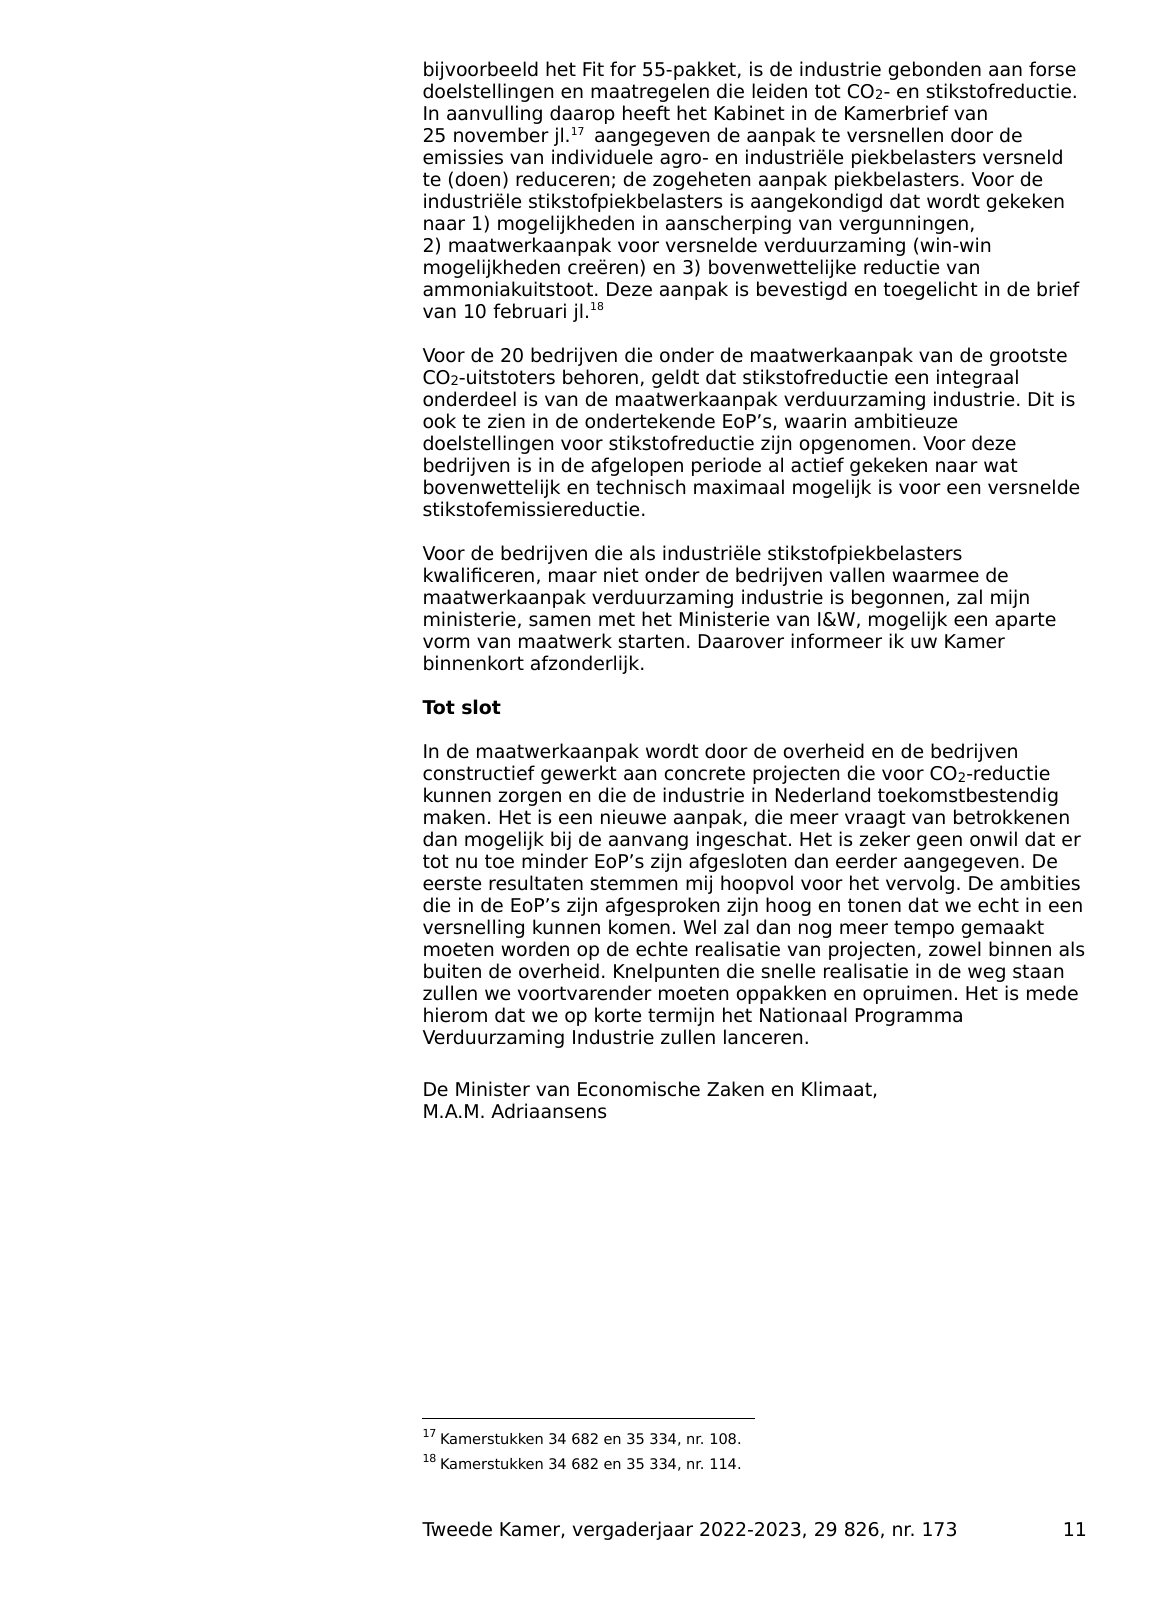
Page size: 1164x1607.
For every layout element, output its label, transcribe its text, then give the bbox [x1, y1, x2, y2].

text bijvoorbeeld het Fit for 55-pakket, is de industrie gebonden aan forse doelstellingen en maatregelen die leiden tot CO2- en stikstofreductie. In aanvulling daarop heeft het Kabinet in de Kamerbrief van 25 november jl. aangegeven de aanpak te versnellen door de emissies van individuele agro- en industriële piekbelasters versneld te (doen) reduceren; de zogeheten aanpak piekbelasters. Voor de industriële stikstofpiekbelasters is aangekondigd dat wordt gekeken naar 1) mogelijkheden in aanscherping van vergunningen, 2) maatwerkaanpak voor versnelde verduurzaming (win-win mogelijkheden creëren) en 3) bovenwettelijke reductie van ammoniakuitstoot. Deze aanpak is bevestigd en toegelicht in de brief van 10 februari jl. [422, 59, 1087, 323]
subtitle Tot slot [422, 697, 1087, 719]
text Kamerstukken 34 682 en 35 334, nr. 108. [422, 1427, 1087, 1449]
text In de maatwerkaanpak wordt door de overheid en de bedrijven constructief gewerkt aan concrete projecten die voor CO2-reductie kunnen zorgen en die de industrie in Nederland toekomstbestendig maken. Het is een nieuwe aanpak, die meer vraagt van betrokkenen dan mogelijk bij de aanvang ingeschat. Het is zeker geen onwil dat er tot nu toe minder EoP’s zijn afgesloten dan eerder aangegeven. De eerste resultaten stemmen mij hoopvol voor het vervolg. De ambities die in de EoP’s zijn afgesproken zijn hoog en tonen dat we echt in een versnelling kunnen komen. Wel zal dan nog meer tempo gemaakt moeten worden op de echte realisatie van projecten, zowel binnen als buiten de overheid. Knelpunten die snelle realisatie in de weg staan zullen we voortvarender moeten oppakken en opruimen. Het is mede hierom dat we op korte termijn het Nationaal Programma Verduurzaming Industrie zullen lanceren. [422, 741, 1087, 1049]
text Voor de 20 bedrijven die onder de maatwerkaanpak van de grootste CO2-uitstoters behoren, geldt dat stikstofreductie een integraal onderdeel is van de maatwerkaanpak verduurzaming industrie. Dit is ook te zien in de ondertekende EoP’s, waarin ambitieuze doelstellingen voor stikstofreductie zijn opgenomen. Voor deze bedrijven is in de afgelopen periode al actief gekeken naar wat bovenwettelijk en technisch maximaal mogelijk is voor een versnelde stikstofemissiereductie. [422, 345, 1087, 521]
text Voor de bedrijven die als industriële stikstofpiekbelasters kwalificeren, maar niet onder de bedrijven vallen waarmee de maatwerkaanpak verduurzaming industrie is begonnen, zal mijn ministerie, samen met het Ministerie van I&W, mogelijk een aparte vorm van maatwerk starten. Daarover informeer ik uw Kamer binnenkort afzonderlijk. [422, 543, 1087, 675]
text De Minister van Economische Zaken en Klimaat, M.A.M. Adriaansens [422, 1079, 1087, 1123]
text Kamerstukken 34 682 en 35 334, nr. 114. [422, 1452, 1087, 1474]
